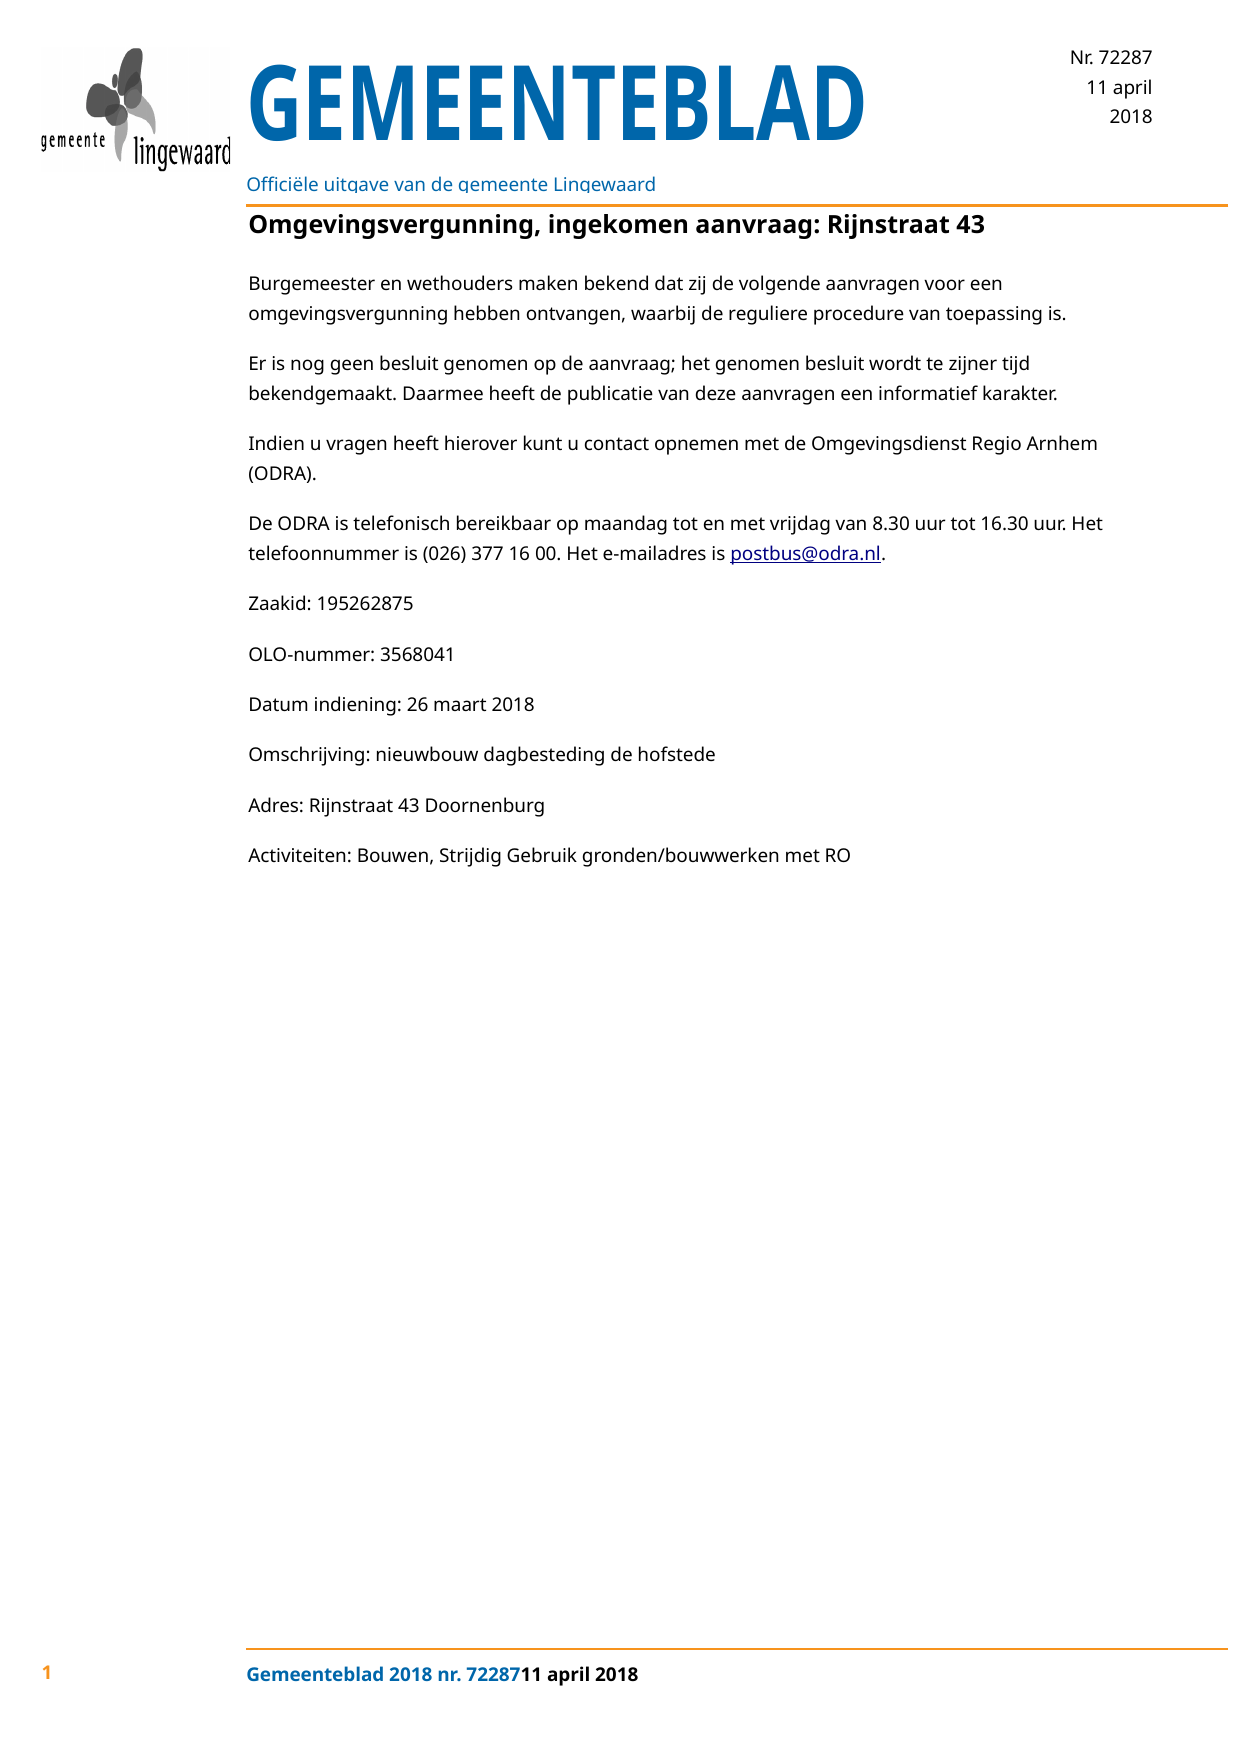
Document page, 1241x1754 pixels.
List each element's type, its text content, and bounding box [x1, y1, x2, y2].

text Burgemeester en wethouders maken bekend dat zij de volgende aanvragen voor een omgevingsvergunning hebben ontvangen, waarbij de reguliere procedure van toepassing is. [248, 270, 1152, 326]
picture [41, 47, 231, 172]
text Indien u vragen heeft hierover kunt u contact opnemen met de Omgevingsdienst Regio Arnhem (ODRA). [248, 430, 1152, 486]
text Activiteiten: Bouwen, Strijdig Gebruik gronden/bouwwerken met RO [248, 842, 1152, 868]
text De ODRA is telefonisch bereikbaar op maandag tot en met vrijdag van 8.30 uur tot 16.30 uur. Het telefoonnummer is (026) 377 16 00. Het e-mailadres is postbus@odra.nl. [248, 510, 1152, 566]
text Datum indiening: 26 maart 2018 [248, 691, 1152, 717]
text Omschrijving: nieuwbouw dagbesteding de hofstede [248, 742, 1152, 767]
text Adres: Rijnstraat 43 Doornenburg [248, 792, 1152, 818]
text Omgevingsvergunning, ingekomen aanvraag: Rijnstraat 43 [248, 207, 1152, 241]
text Zaakid: 195262875 [248, 590, 1152, 616]
text OLO-nummer: 3568041 [248, 641, 1152, 666]
text Er is nog geen besluit genomen op de aanvraag; het genomen besluit wordt te zijner tijd bekendgemaakt. Daarmee heeft de publicatie van deze aanvragen een informatief karakter. [248, 350, 1152, 406]
